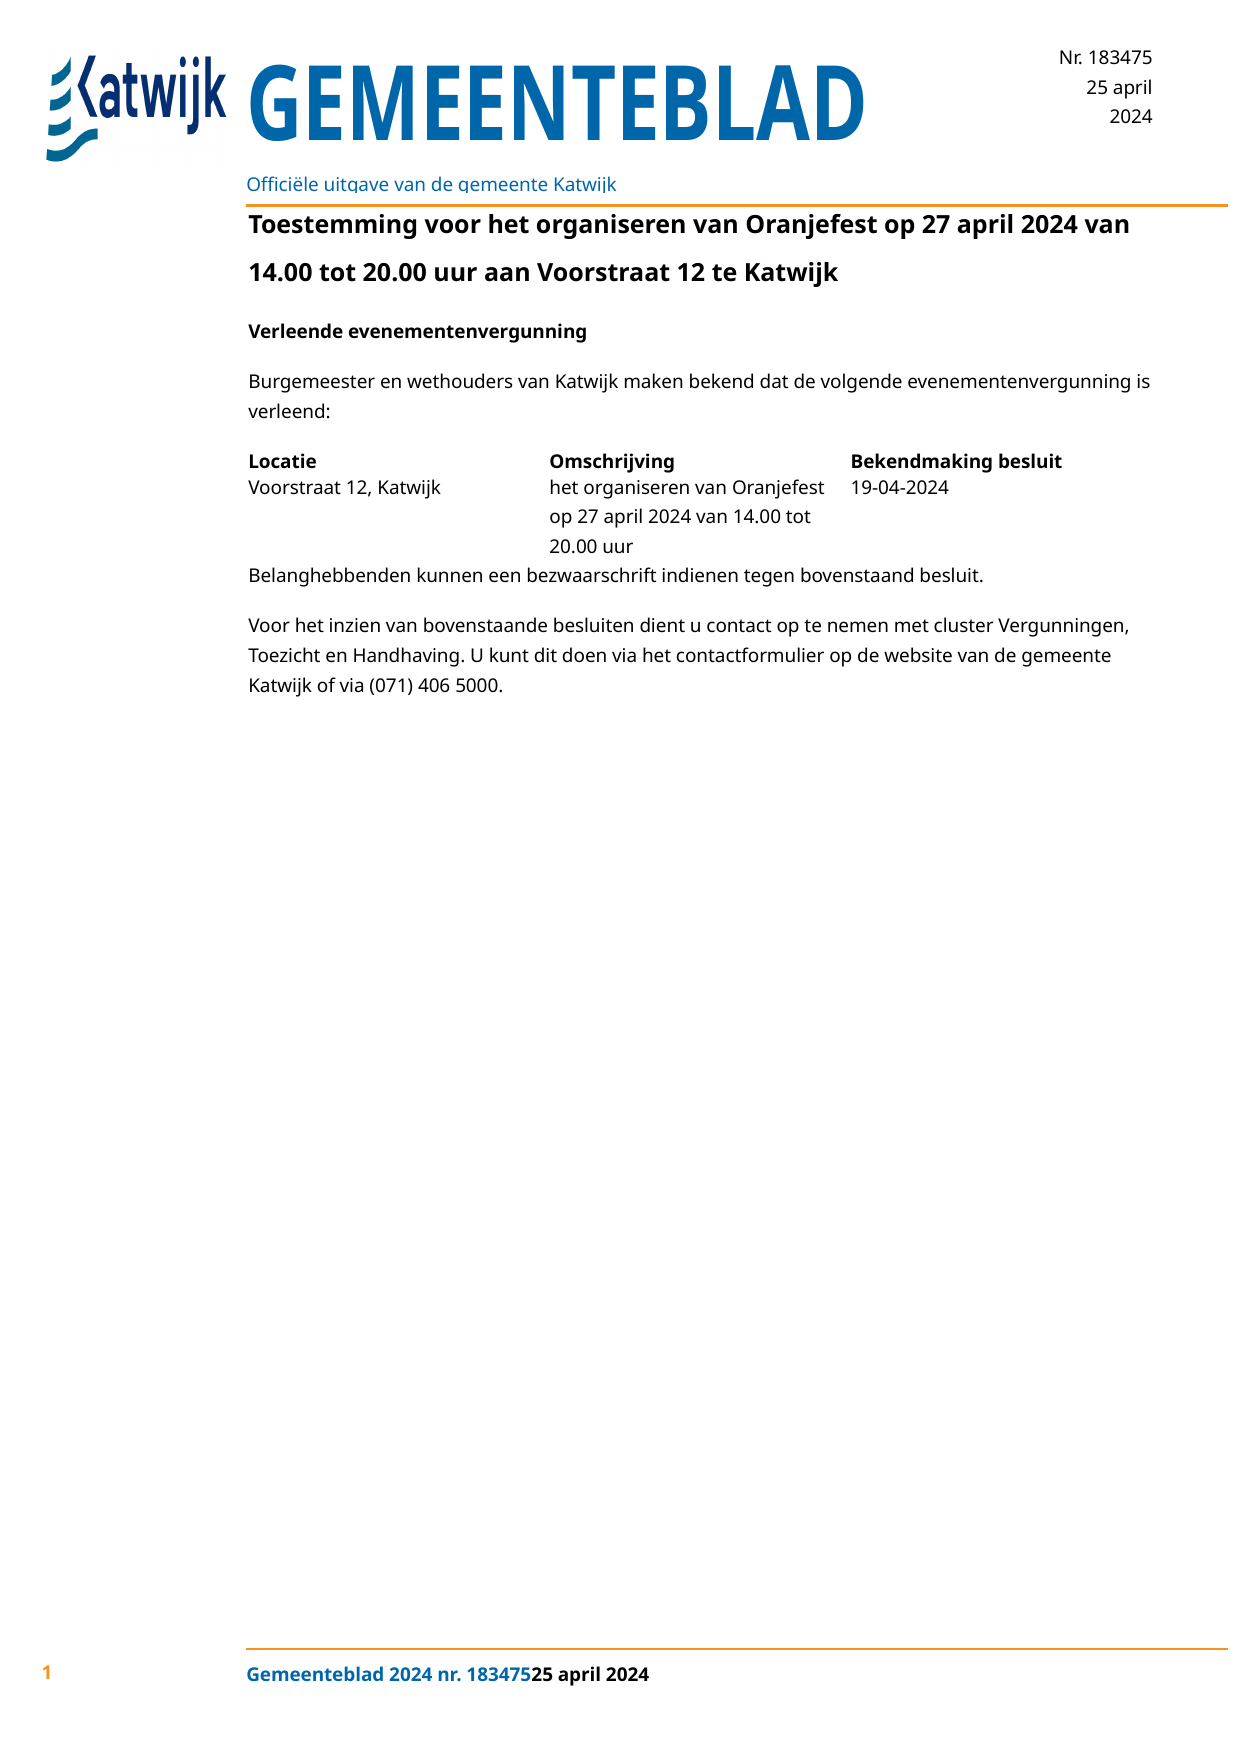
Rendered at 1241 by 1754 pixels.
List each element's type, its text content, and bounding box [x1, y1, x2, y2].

table_header Omschrijving [549, 449, 850, 474]
picture [41, 47, 231, 172]
table_header Bekendmaking besluit [850, 449, 1152, 474]
table_cell 19-04-2024 [850, 474, 1152, 559]
text Burgemeester en wethouders van Katwijk maken bekend dat de volgende evenementenvergunning is verleend: [248, 368, 1152, 424]
table_header Locatie [248, 449, 549, 474]
text Voor het inzien van bovenstaande besluiten dient u contact op te nemen met cluster Vergunningen, Toezicht en Handhaving. U kunt dit doen via het contactformulier op de website van de gemeente Katwijk of via (071) 406 5000. [248, 613, 1152, 698]
text Belanghebbenden kunnen een bezwaarschrift indienen tegen bovenstaand besluit. [248, 562, 1152, 588]
table_cell het organiseren van Oranjefest op 27 april 2024 van 14.00 tot 20.00 uur [549, 474, 850, 559]
text Toestemming voor het organiseren van Oranjefest op 27 april 2024 van 14.00 tot 20.00 uur aan Voorstraat 12 te Katwijk [248, 207, 1152, 288]
table_cell Voorstraat 12, Katwijk [248, 474, 549, 559]
text Verleende evenementenvergunning [248, 318, 1152, 344]
